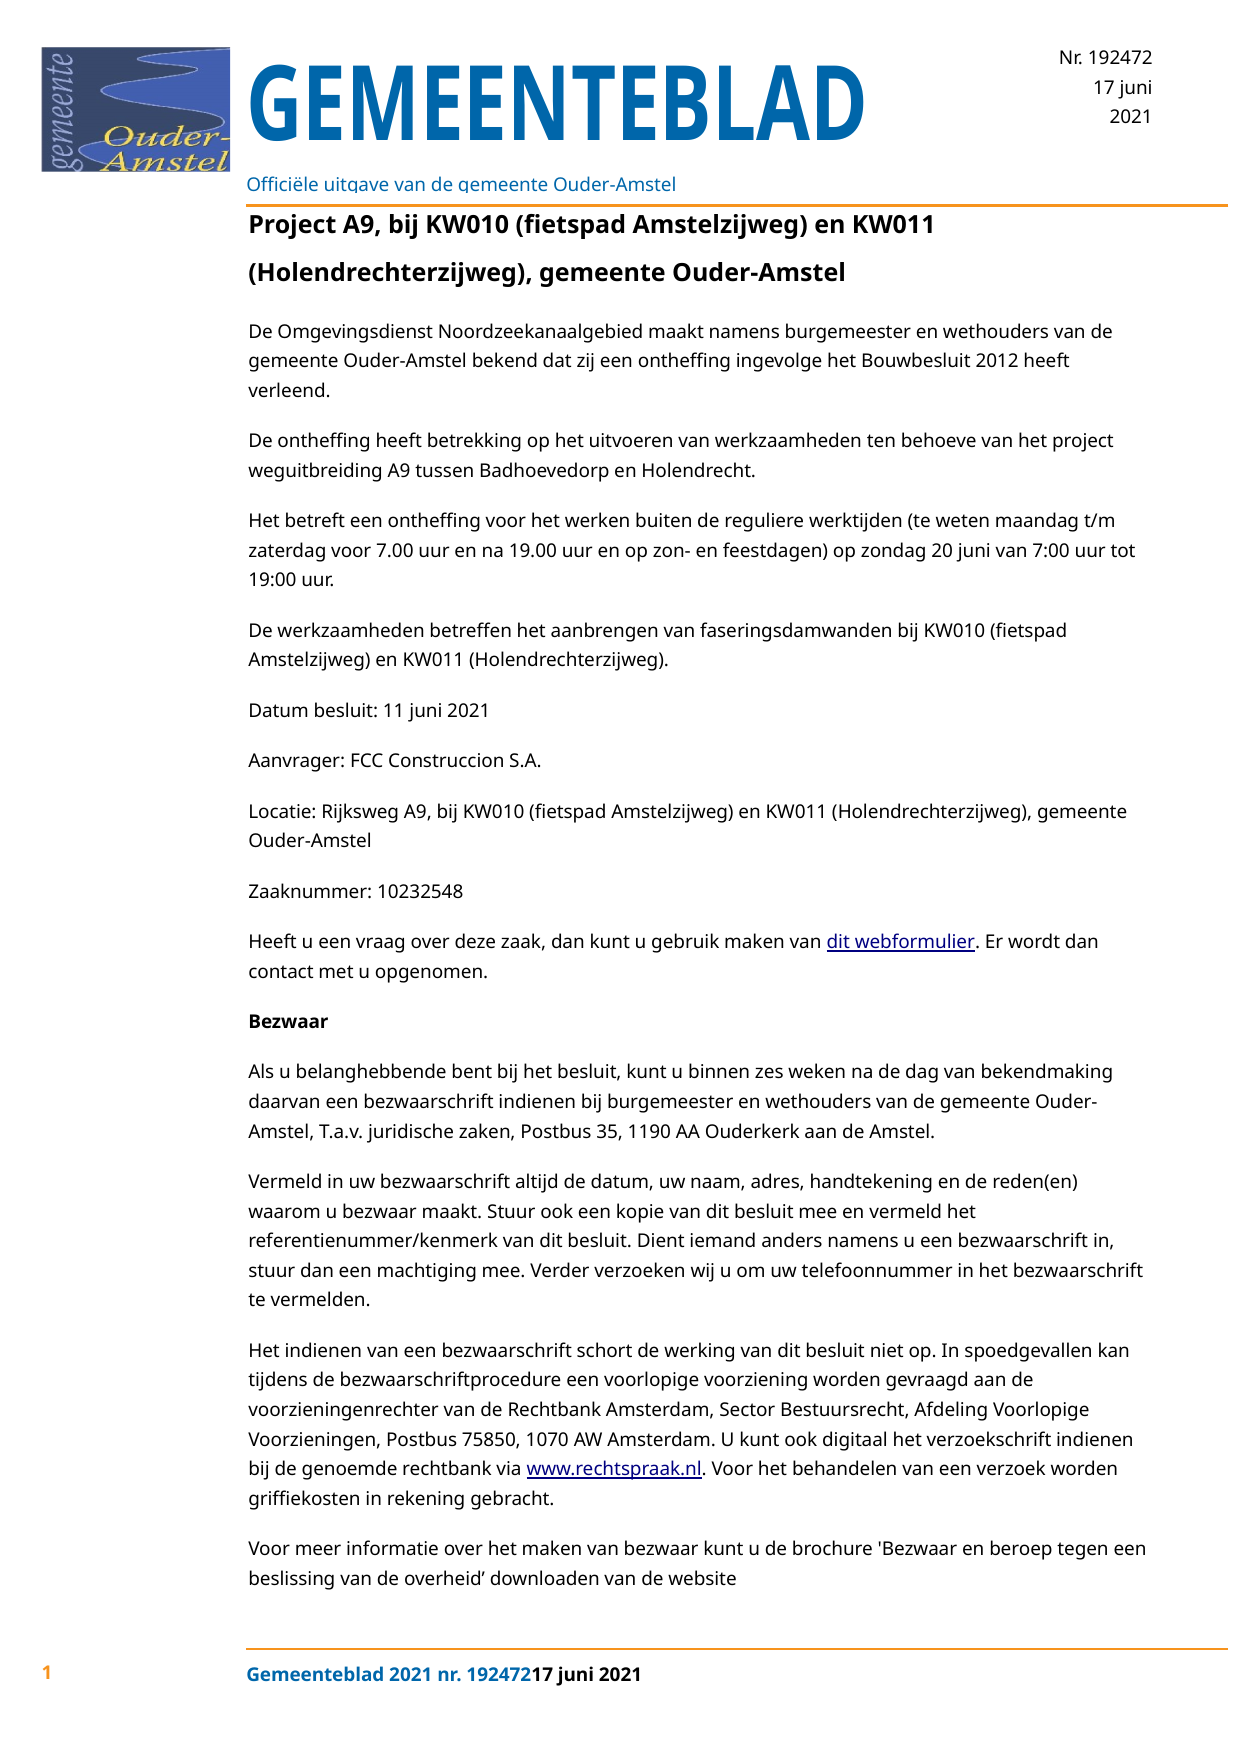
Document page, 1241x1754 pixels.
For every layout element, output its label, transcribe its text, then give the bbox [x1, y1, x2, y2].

text Het indienen van een bezwaarschrift schort de werking van dit besluit niet op. In spoedgevallen kan tijdens de bezwaarschriftprocedure een voorlopige voorziening worden gevraagd aan de voorzieningenrechter van de Rechtbank Amsterdam, Sector Bestuursrecht, Afdeling Voorlopige Voorzieningen, Postbus 75850, 1070 AW Amsterdam. U kunt ook digitaal het verzoekschrift indienen bij de genoemde rechtbank via www.rechtspraak.nl. Voor het behandelen van een verzoek worden griffiekosten in rekening gebracht. [248, 1337, 1152, 1511]
text De Omgevingsdienst Noordzeekanaalgebied maakt namens burgemeester en wethouders van de gemeente Ouder-Amstel bekend dat zij een ontheffing ingevolge het Bouwbesluit 2012 heeft verleend. [248, 318, 1152, 403]
text Als u belanghebbende bent bij het besluit, kunt u binnen zes weken na de dag van bekendmaking daarvan een bezwaarschrift indienen bij burgemeester en wethouders van de gemeente Ouder-Amstel, T.a.v. juridische zaken, Postbus 35, 1190 AA Ouderkerk aan de Amstel. [248, 1059, 1152, 1144]
picture [41, 47, 231, 172]
text Project A9, bij KW010 (fietspad Amstelzijweg) en KW011 (Holendrechterzijweg), gemeente Ouder-Amstel [248, 207, 1152, 288]
text Locatie: Rijksweg A9, bij KW010 (fietspad Amstelzijweg) en KW011 (Holendrechterzijweg), gemeente Ouder-Amstel [248, 798, 1152, 853]
text Voor meer informatie over het maken van bezwaar kunt u de brochure 'Bezwaar en beroep tegen een beslissing van de overheid’ downloaden van de website [248, 1535, 1152, 1591]
text De ontheffing heeft betrekking op het uitvoeren van werkzaamheden ten behoeve van het project weguitbreiding A9 tussen Badhoevedorp en Holendrecht. [248, 427, 1152, 483]
text Aanvrager: FCC Construccion S.A. [248, 747, 1152, 773]
text Vermeld in uw bezwaarschrift altijd de datum, uw naam, adres, handtekening en de reden(en) waarom u bezwaar maakt. Stuur ook een kopie van dit besluit mee en vermeld het referentienummer/kenmerk van dit besluit. Dient iemand anders namens u een bezwaarschrift in, stuur dan een machtiging mee. Verder verzoeken wij u om uw telefoonnummer in het bezwaarschrift te vermelden. [248, 1168, 1152, 1312]
text Bezwaar [248, 1008, 1152, 1034]
text Datum besluit: 11 juni 2021 [248, 697, 1152, 723]
text Het betreft een ontheffing voor het werken buiten de reguliere werktijden (te weten maandag t/m zaterdag voor 7.00 uur en na 19.00 uur en op zon- en feestdagen) op zondag 20 juni van 7:00 uur tot 19:00 uur. [248, 507, 1152, 592]
text Zaaknummer: 10232548 [248, 878, 1152, 904]
text De werkzaamheden betreffen het aanbrengen van faseringsdamwanden bij KW010 (fietspad Amstelzijweg) en KW011 (Holendrechterzijweg). [248, 617, 1152, 672]
text Heeft u een vraag over deze zaak, dan kunt u gebruik maken van dit webformulier. Er wordt dan contact met u opgenomen. [248, 928, 1152, 984]
